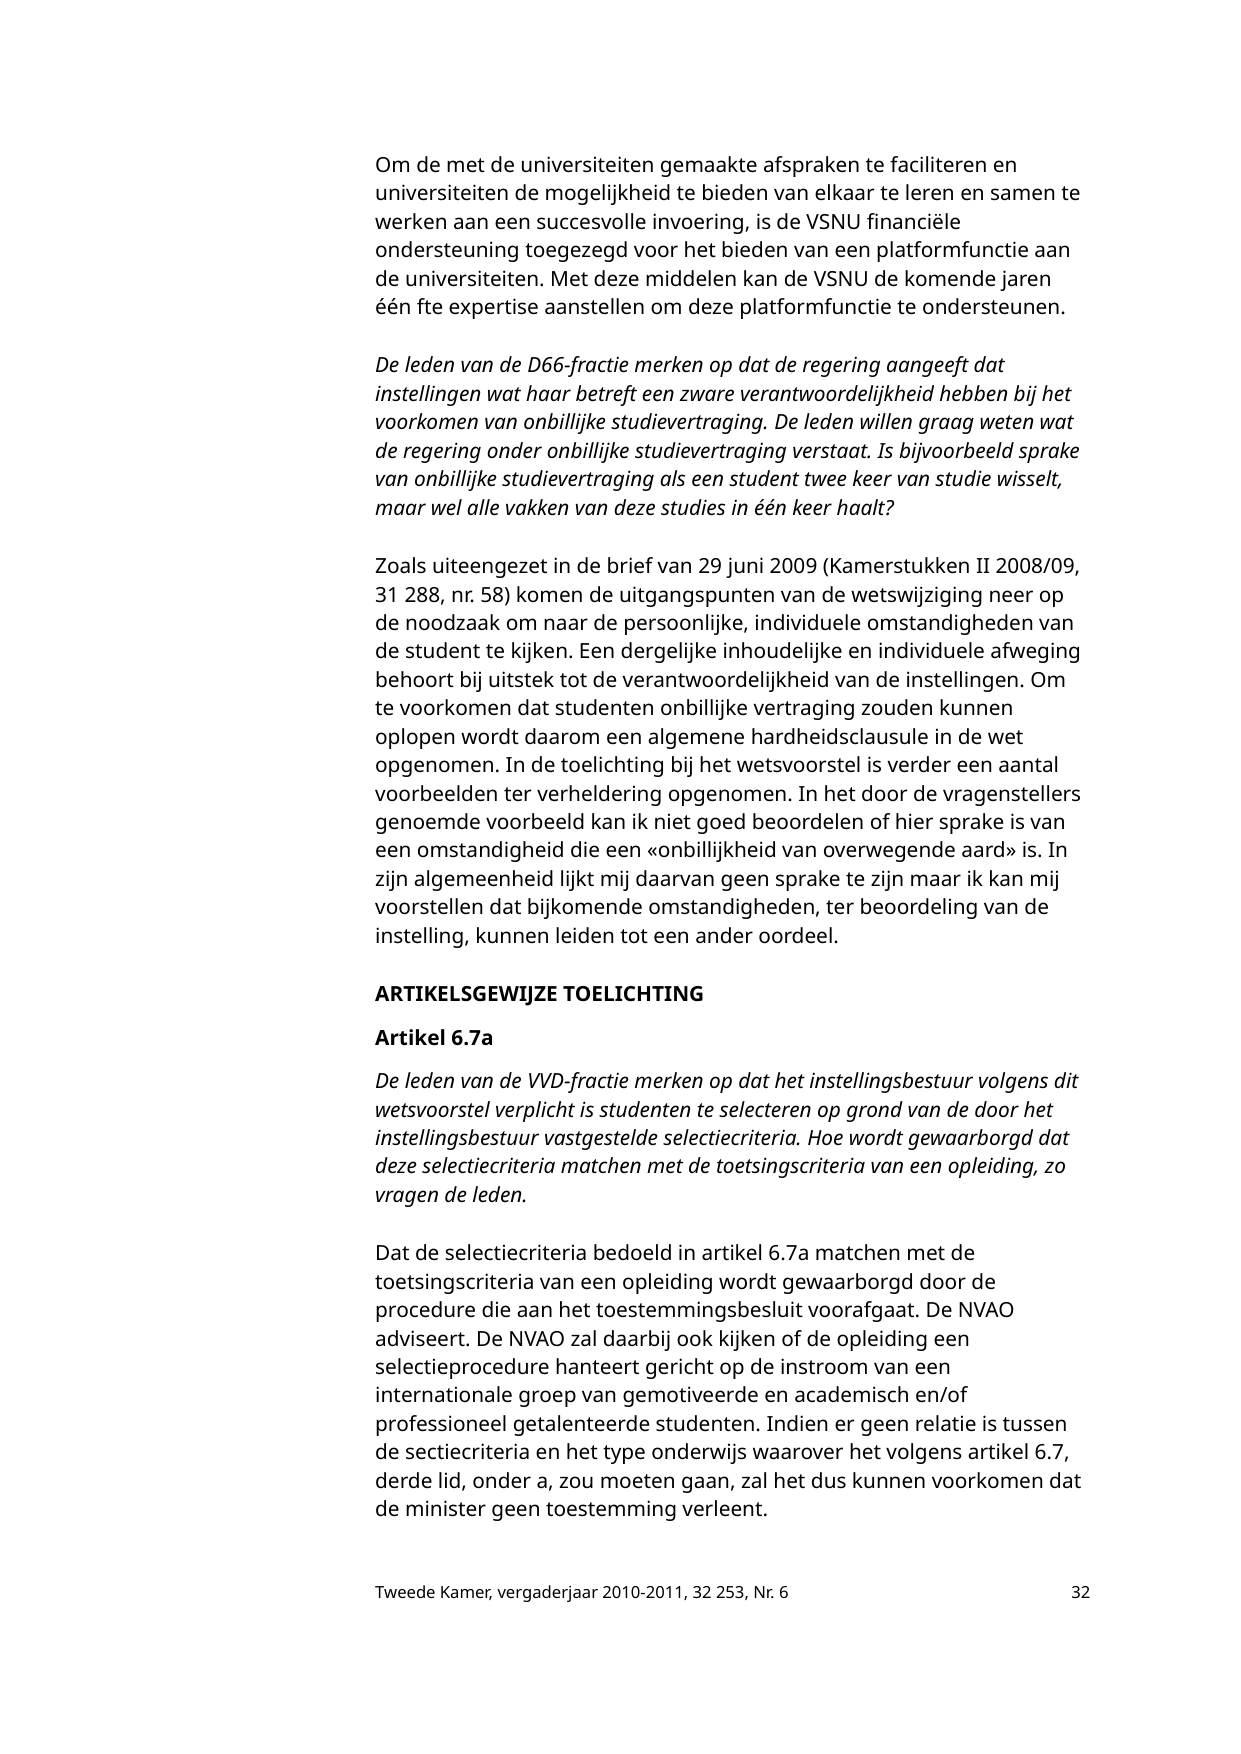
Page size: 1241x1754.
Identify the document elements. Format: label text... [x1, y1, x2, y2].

text Dat de selectiecriteria bedoeld in artikel 6.7a matchen met de toetsingscriteria van een opleiding wordt gewaarborgd door de procedure die aan het toestemmingsbesluit voorafgaat. De NVAO adviseert. De NVAO zal daarbij ook kijken of de opleiding een selectieprocedure hanteert gericht op de instroom van een internationale groep van gemotiveerde en academisch en/of professioneel getalenteerde studenten. Indien er geen relatie is tussen de sectiecriteria en het type onderwijs waarover het volgens artikel 6.7, derde lid, onder a, zou moeten gaan, zal het dus kunnen voorkomen dat de minister geen toestemming verleent. [375, 1238, 1090, 1523]
text De leden van de D66-fractie merken op dat de regering aangeeft dat instellingen wat haar betreft een zware verantwoordelijkheid hebben bij het voorkomen van onbillijke studievertraging. De leden willen graag weten wat de regering onder onbillijke studievertraging verstaat. Is bijvoorbeeld sprake van onbillijke studievertraging als een student twee keer van studie wisselt, maar wel alle vakken van deze studies in één keer haalt? [375, 351, 1090, 521]
text Zoals uiteengezet in de brief van 29 juni 2009 (Kamerstukken II 2008/09, 31 288, nr. 58) komen de uitgangspunten van de wetswijziging neer op de noodzaak om naar de persoonlijke, individuele omstandigheden van de student te kijken. Een dergelijke inhoudelijke en individuele afweging behoort bij uitstek tot de verantwoordelijkheid van de instellingen. Om te voorkomen dat studenten onbillijke vertraging zouden kunnen oplopen wordt daarom een algemene hardheidsclausule in de wet opgenomen. In de toelichting bij het wetsvoorstel is verder een aantal voorbeelden ter verheldering opgenomen. In het door de vragenstellers genoemde voorbeeld kan ik niet goed beoordelen of hier sprake is van een omstandigheid die een «onbillijkheid van overwegende aard» is. In zijn algemeenheid lijkt mij daarvan geen sprake te zijn maar ik kan mij voorstellen dat bijkomende omstandigheden, ter beoordeling van de instelling, kunnen leiden tot een ander oordeel. [375, 551, 1090, 949]
text De leden van de VVD-fractie merken op dat het instellingsbestuur volgens dit wetsvoorstel verplicht is studenten te selecteren op grond van de door het instellingsbestuur vastgestelde selectiecriteria. Hoe wordt gewaarborgd dat deze selectiecriteria matchen met de toetsingscriteria van een opleiding, zo vragen de leden. [375, 1066, 1090, 1208]
text Om de met de universiteiten gemaakte afspraken te faciliteren en universiteiten de mogelijkheid te bieden van elkaar te leren en samen te werken aan een succesvolle invoering, is de VSNU financiële ondersteuning toegezegd voor het bieden van een platformfunctie aan de universiteiten. Met deze middelen kan de VSNU de komende jaren één fte expertise aanstellen om deze platformfunctie te ondersteunen. [375, 150, 1090, 321]
text ARTIKELSGEWIJZE TOELICHTING [375, 979, 1090, 1008]
text Artikel 6.7a [375, 1023, 1090, 1051]
